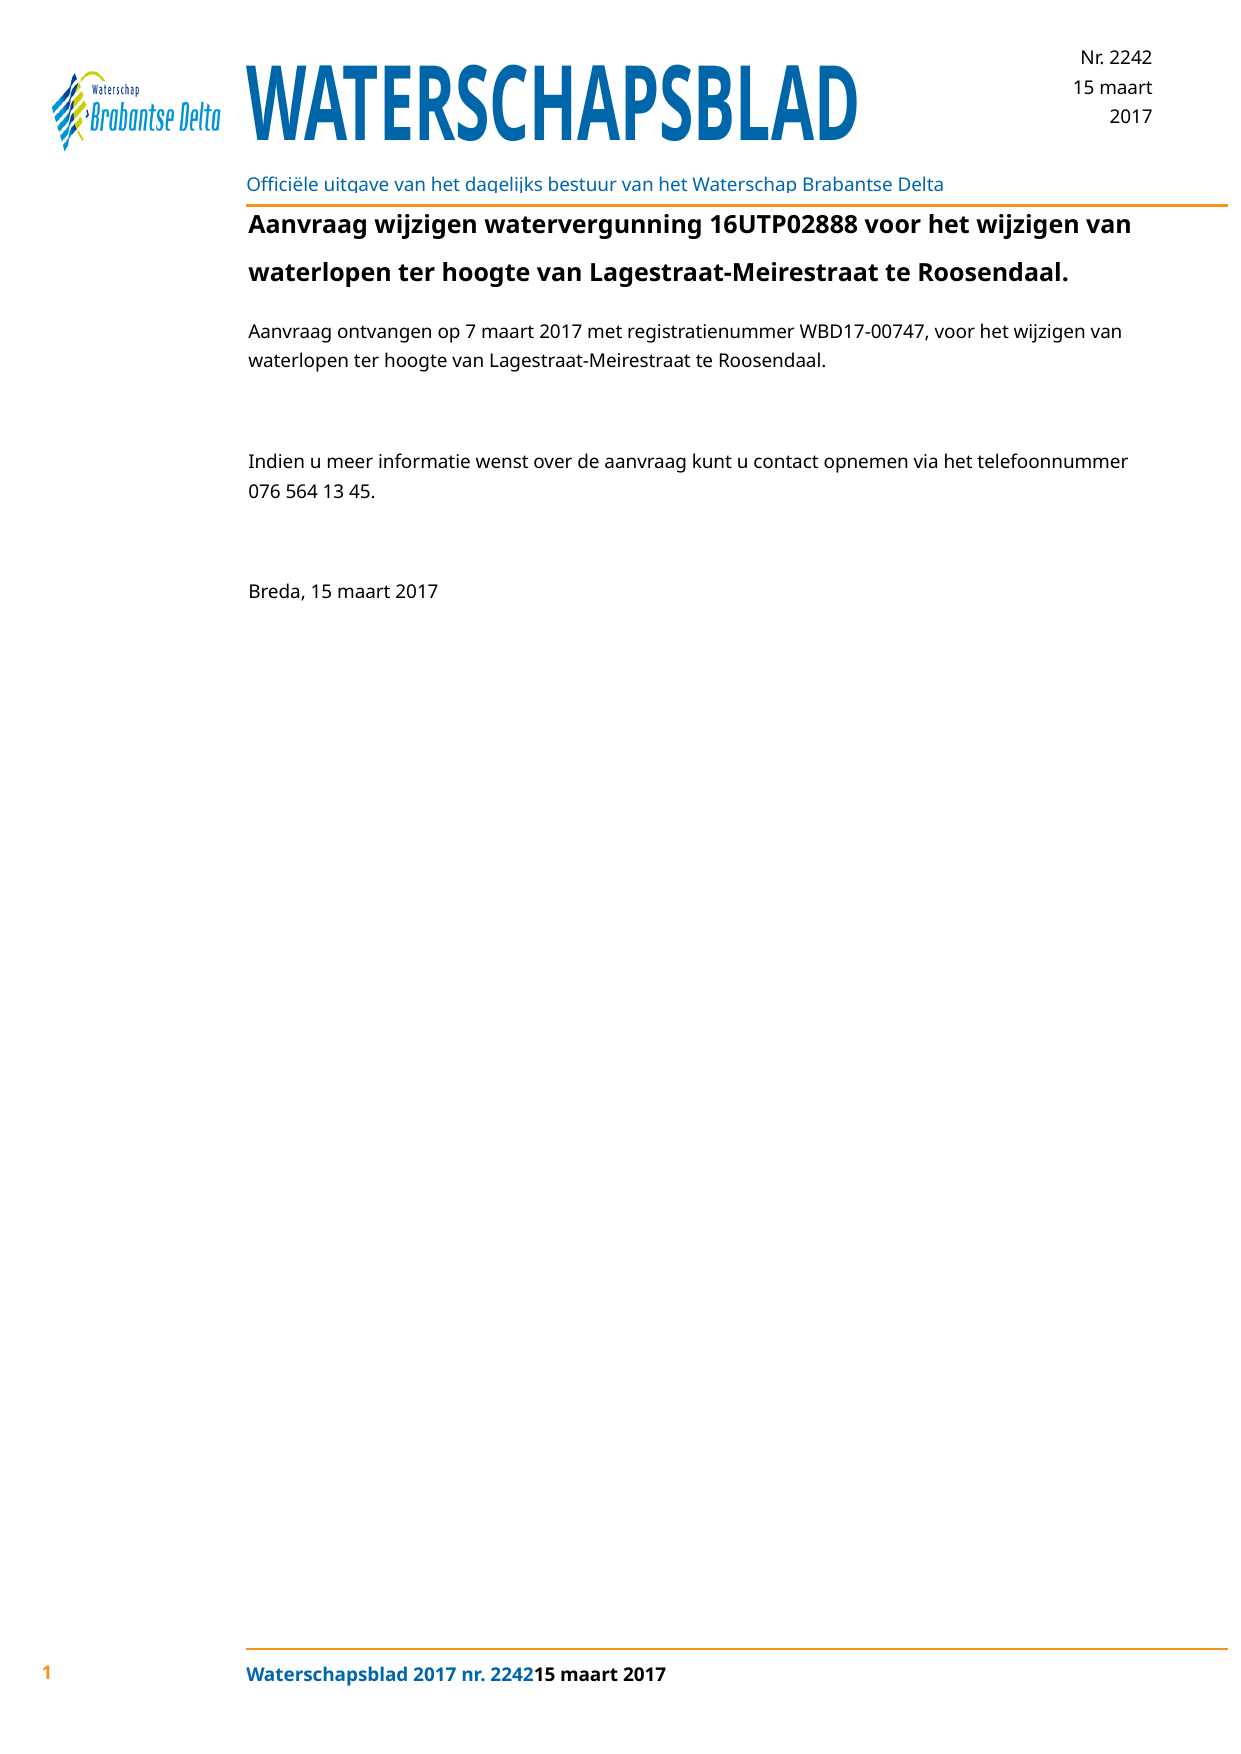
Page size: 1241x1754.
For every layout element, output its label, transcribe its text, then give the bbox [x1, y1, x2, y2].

text Aanvraag wijzigen watervergunning 16UTP02888 voor het wijzigen van waterlopen ter hoogte van Lagestraat-Meirestraat te Roosendaal. [248, 207, 1152, 288]
picture [41, 47, 231, 172]
text Aanvraag ontvangen op 7 maart 2017 met registratienummer WBD17-00747, voor het wijzigen van waterlopen ter hoogte van Lagestraat-Meirestraat te Roosendaal. [248, 318, 1152, 373]
text Indien u meer informatie wenst over de aanvraag kunt u contact opnemen via het telefoonnummer 076 564 13 45. [248, 448, 1152, 504]
text Breda, 15 maart 2017 [248, 579, 1152, 604]
